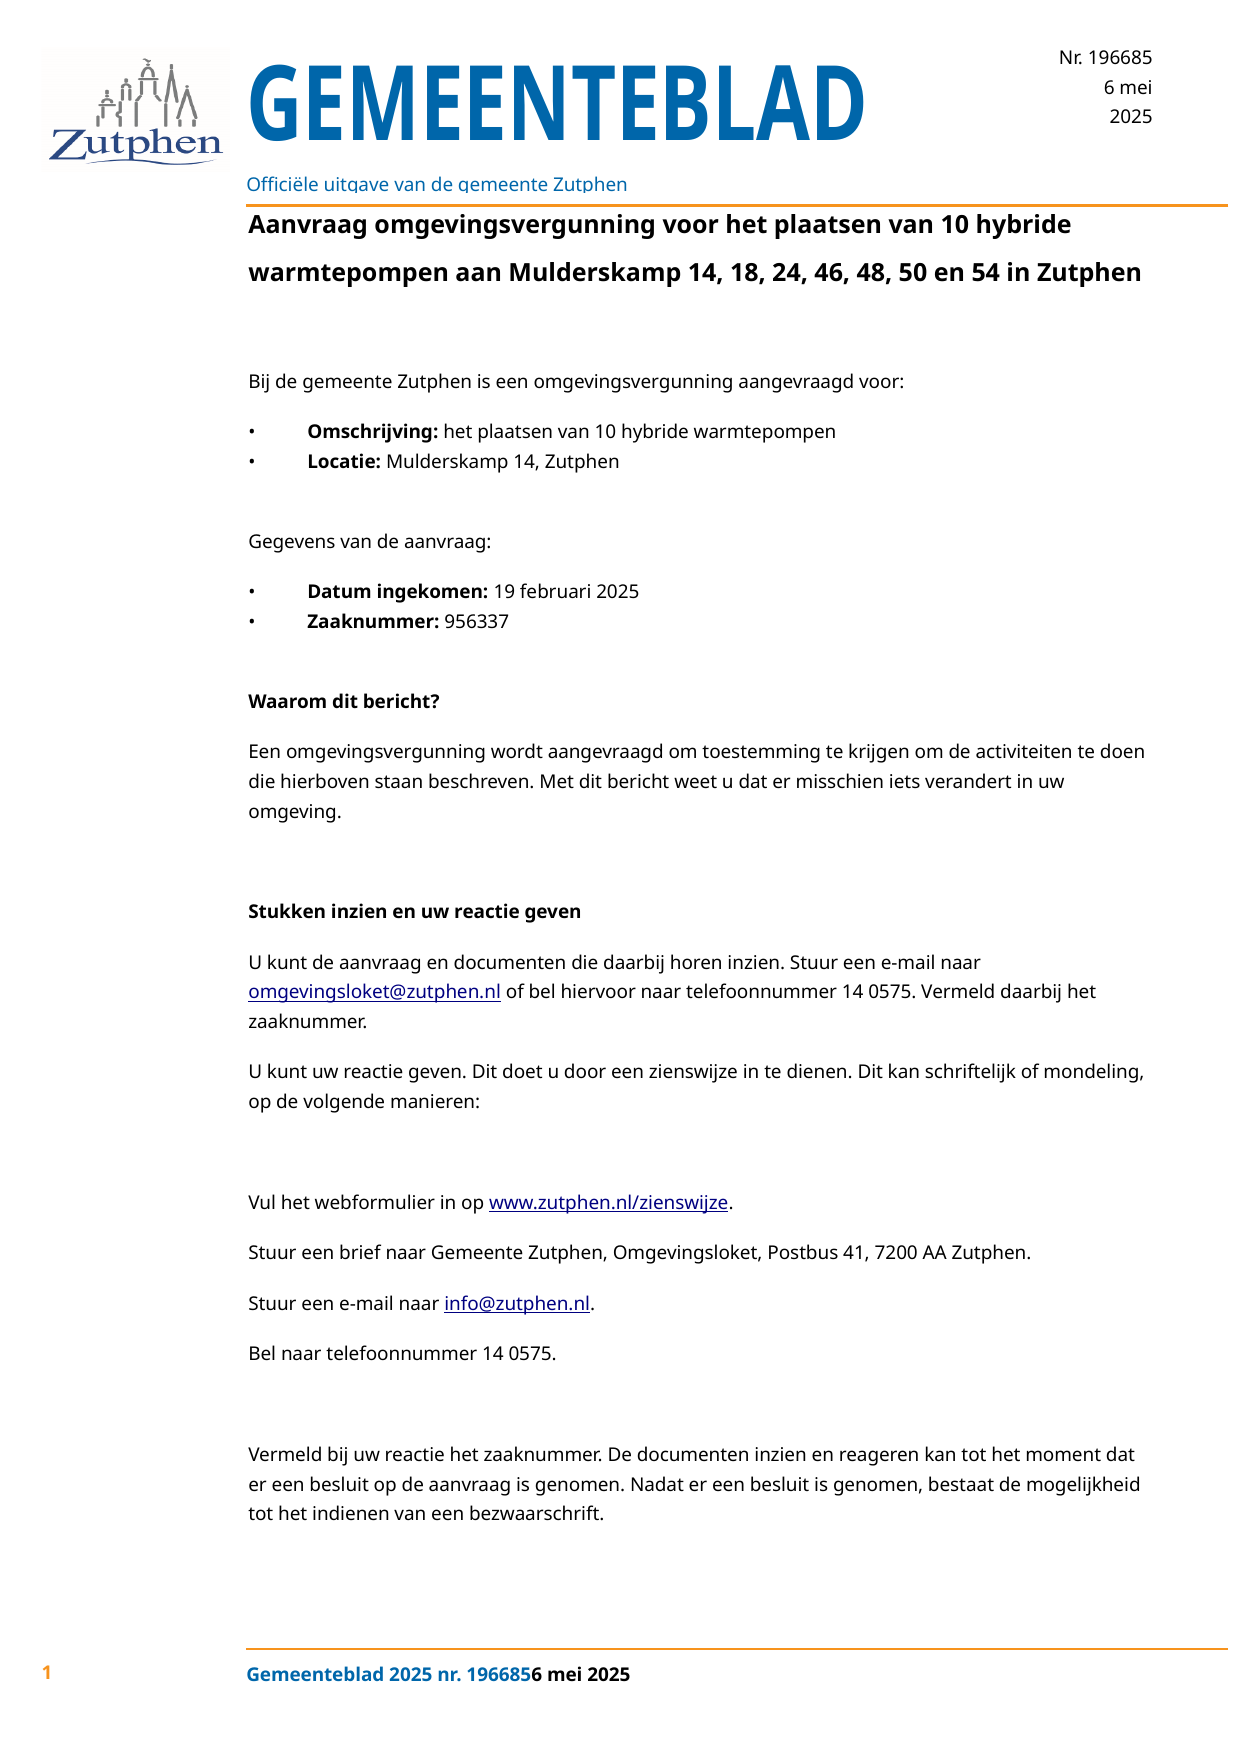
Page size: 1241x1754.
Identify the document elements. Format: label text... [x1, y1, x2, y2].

text Vermeld bij uw reactie het zaaknummer. De documenten inzien en reageren kan tot het moment dat er een besluit op de aanvraag is genomen. Nadat er een besluit is genomen, bestaat de mogelijkheid tot het indienen van een bezwaarschrift. [248, 1441, 1152, 1526]
text Bij de gemeente Zutphen is een omgevingsvergunning aangevraagd voor: [248, 368, 1152, 394]
text Gegevens van de aanvraag: [248, 528, 1152, 554]
text Stukken inzien en uw reactie geven [248, 899, 1152, 924]
list Datum ingekomen: 19 februari 2025 [248, 579, 1152, 604]
text Vul het webformulier in op www.zutphen.nl/zienswijze. [248, 1189, 1152, 1215]
list Omschrijving: het plaatsen van 10 hybride warmtepompen [248, 419, 1152, 444]
picture [41, 47, 231, 172]
text Een omgevingsvergunning wordt aangevraagd om toestemming te krijgen om de activiteiten te doen die hierboven staan beschreven. Met dit bericht weet u dat er misschien iets verandert in uw omgeving. [248, 739, 1152, 824]
text Waarom dit bericht? [248, 688, 1152, 714]
list Zaaknummer: 956337 [248, 608, 1152, 634]
text Stuur een brief naar Gemeente Zutphen, Omgevingsloket, Postbus 41, 7200 AA Zutphen. [248, 1239, 1152, 1265]
list Locatie: Mulderskamp 14, Zutphen [248, 448, 1152, 474]
text Stuur een e-mail naar info@zutphen.nl. [248, 1290, 1152, 1316]
text Bel naar telefoonnummer 14 0575. [248, 1340, 1152, 1366]
text Aanvraag omgevingsvergunning voor het plaatsen van 10 hybride warmtepompen aan Mulderskamp 14, 18, 24, 46, 48, 50 en 54 in Zutphen [248, 207, 1152, 288]
text U kunt de aanvraag en documenten die daarbij horen inzien. Stuur een e-mail naar omgevingsloket@zutphen.nl of bel hiervoor naar telefoonnummer 14 0575. Vermeld daarbij het zaaknummer. [248, 949, 1152, 1034]
text U kunt uw reactie geven. Dit doet u door een zienswijze in te dienen. Dit kan schriftelijk of mondeling, op de volgende manieren: [248, 1059, 1152, 1114]
